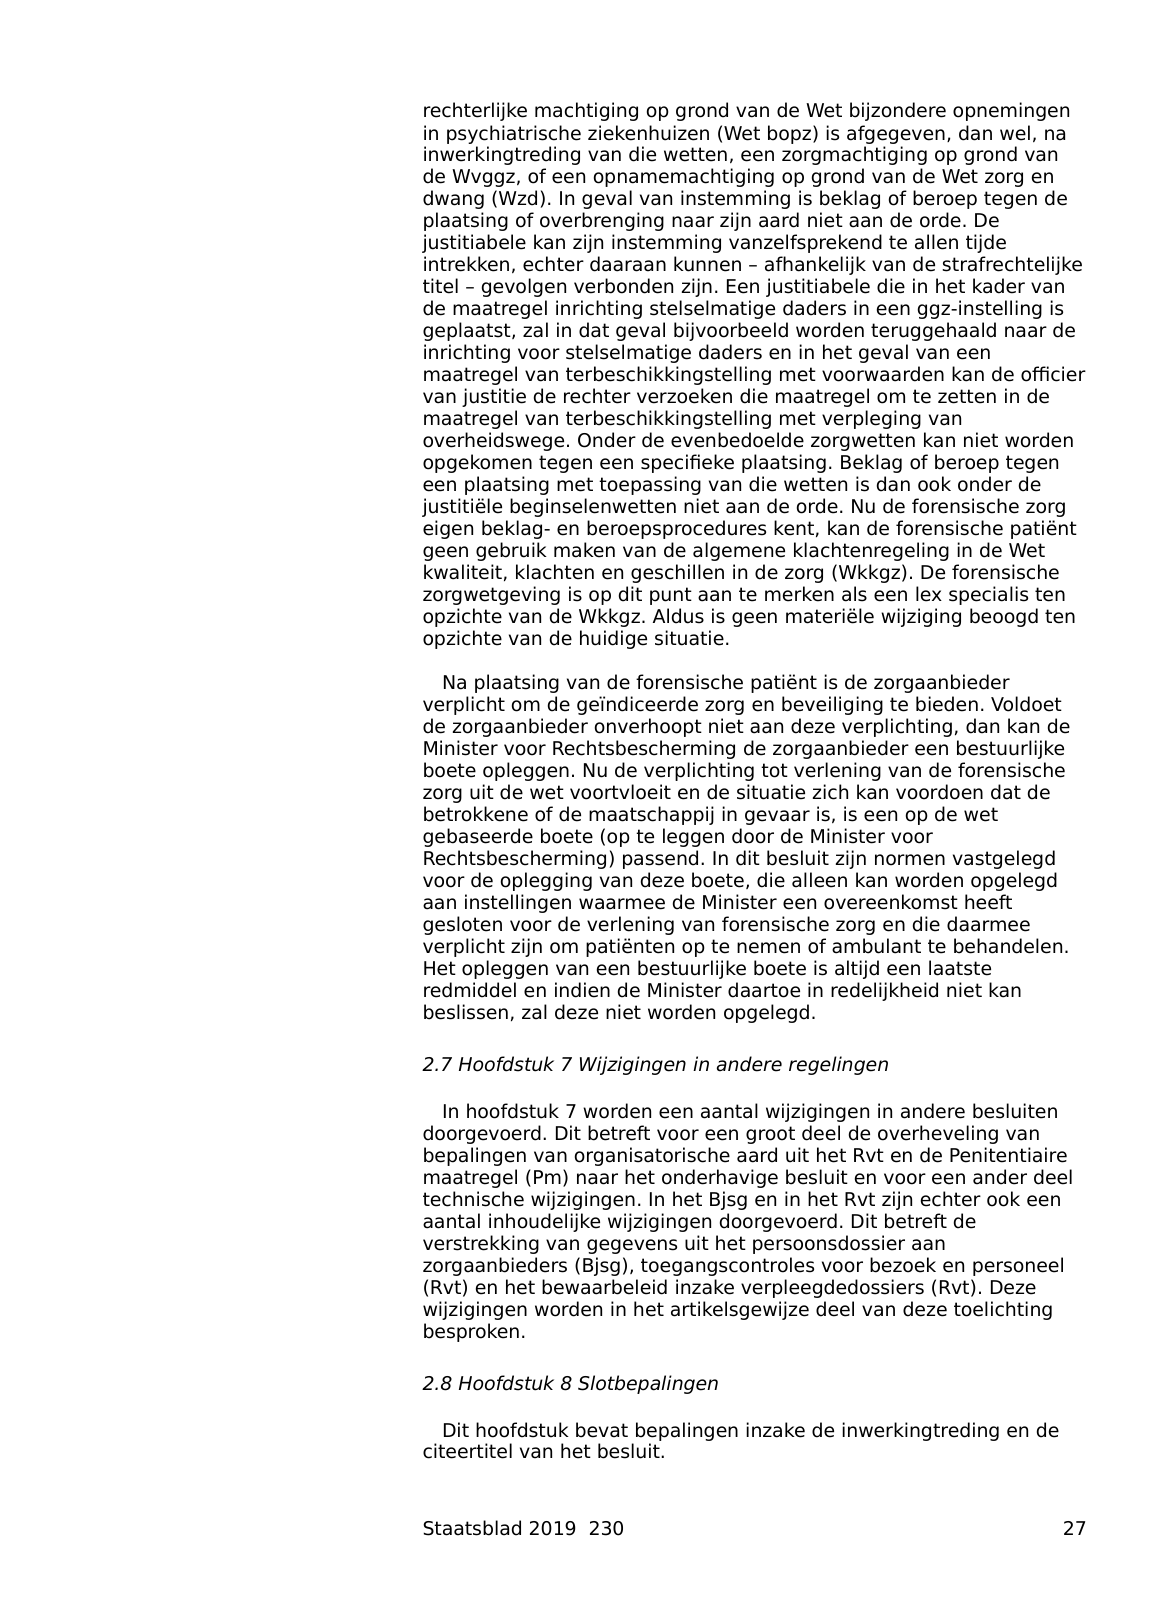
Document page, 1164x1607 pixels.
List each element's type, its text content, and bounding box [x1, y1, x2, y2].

text Na plaatsing van de forensische patiënt is de zorgaanbieder verplicht om de geïndiceerde zorg en beveiliging te bieden. Voldoet de zorgaanbieder onverhoopt niet aan deze verplichting, dan kan de Minister voor Rechtsbescherming de zorgaanbieder een bestuurlijke boete opleggen. Nu de verplichting tot verlening van de forensische zorg uit de wet voortvloeit en de situatie zich kan voordoen dat de betrokkene of de maatschappij in gevaar is, is een op de wet gebaseerde boete (op te leggen door de Minister voor Rechtsbescherming) passend. In dit besluit zijn normen vastgelegd voor de oplegging van deze boete, die alleen kan worden opgelegd aan instellingen waarmee de Minister een overeenkomst heeft gesloten voor de verlening van forensische zorg en die daarmee verplicht zijn om patiënten op te nemen of ambulant te behandelen. Het opleggen van een bestuurlijke boete is altijd een laatste redmiddel en indien de Minister daartoe in redelijkheid niet kan beslissen, zal deze niet worden opgelegd. [422, 672, 1087, 1024]
text Dit hoofdstuk bevat bepalingen inzake de inwerkingtreding en de citeertitel van het besluit. [422, 1419, 1087, 1463]
text In hoofdstuk 7 worden een aantal wijzigingen in andere besluiten doorgevoerd. Dit betreft voor een groot deel de overheveling van bepalingen van organisatorische aard uit het Rvt en de Penitentiaire maatregel (Pm) naar het onderhavige besluit en voor een ander deel technische wijzigingen. In het Bjsg en in het Rvt zijn echter ook een aantal inhoudelijke wijzigingen doorgevoerd. Dit betreft de verstrekking van gegevens uit het persoonsdossier aan zorgaanbieders (Bjsg), toegangscontroles voor bezoek en personeel (Rvt) en het bewaarbeleid inzake verpleegdedossiers (Rvt). Deze wijzigingen worden in het artikelsgewijze deel van deze toelichting besproken. [422, 1101, 1087, 1342]
text rechterlijke machtiging op grond van de Wet bijzondere opnemingen in psychiatrische ziekenhuizen (Wet bopz) is afgegeven, dan wel, na inwerkingtreding van die wetten, een zorgmachtiging op grond van de Wvggz, of een opnamemachtiging op grond van de Wet zorg en dwang (Wzd). In geval van instemming is beklag of beroep tegen de plaatsing of overbrenging naar zijn aard niet aan de orde. De justitiabele kan zijn instemming vanzelfsprekend te allen tijde intrekken, echter daaraan kunnen – afhankelijk van de strafrechtelijke titel – gevolgen verbonden zijn. Een justitiabele die in het kader van de maatregel inrichting stelselmatige daders in een ggz-instelling is geplaatst, zal in dat geval bijvoorbeeld worden teruggehaald naar de inrichting voor stelselmatige daders en in het geval van een maatregel van terbeschikkingstelling met voorwaarden kan de officier van justitie de rechter verzoeken die maatregel om te zetten in de maatregel van terbeschikkingstelling met verpleging van overheidswege. Onder de evenbedoelde zorgwetten kan niet worden opgekomen tegen een specifieke plaatsing. Beklag of beroep tegen een plaatsing met toepassing van die wetten is dan ook onder de justitiële beginselenwetten niet aan de orde. Nu de forensische zorg eigen beklag- en beroepsprocedures kent, kan de forensische patiënt geen gebruik maken van de algemene klachtenregeling in de Wet kwaliteit, klachten en geschillen in de zorg (Wkkgz). De forensische zorgwetgeving is op dit punt aan te merken als een lex specialis ten opzichte van de Wkkgz. Aldus is geen materiële wijziging beoogd ten opzichte van de huidige situatie. [422, 100, 1087, 650]
subtitle 2.7 Hoofdstuk 7 Wijzigingen in andere regelingen [422, 1054, 1087, 1076]
subtitle 2.8 Hoofdstuk 8 Slotbepalingen [422, 1372, 1087, 1394]
